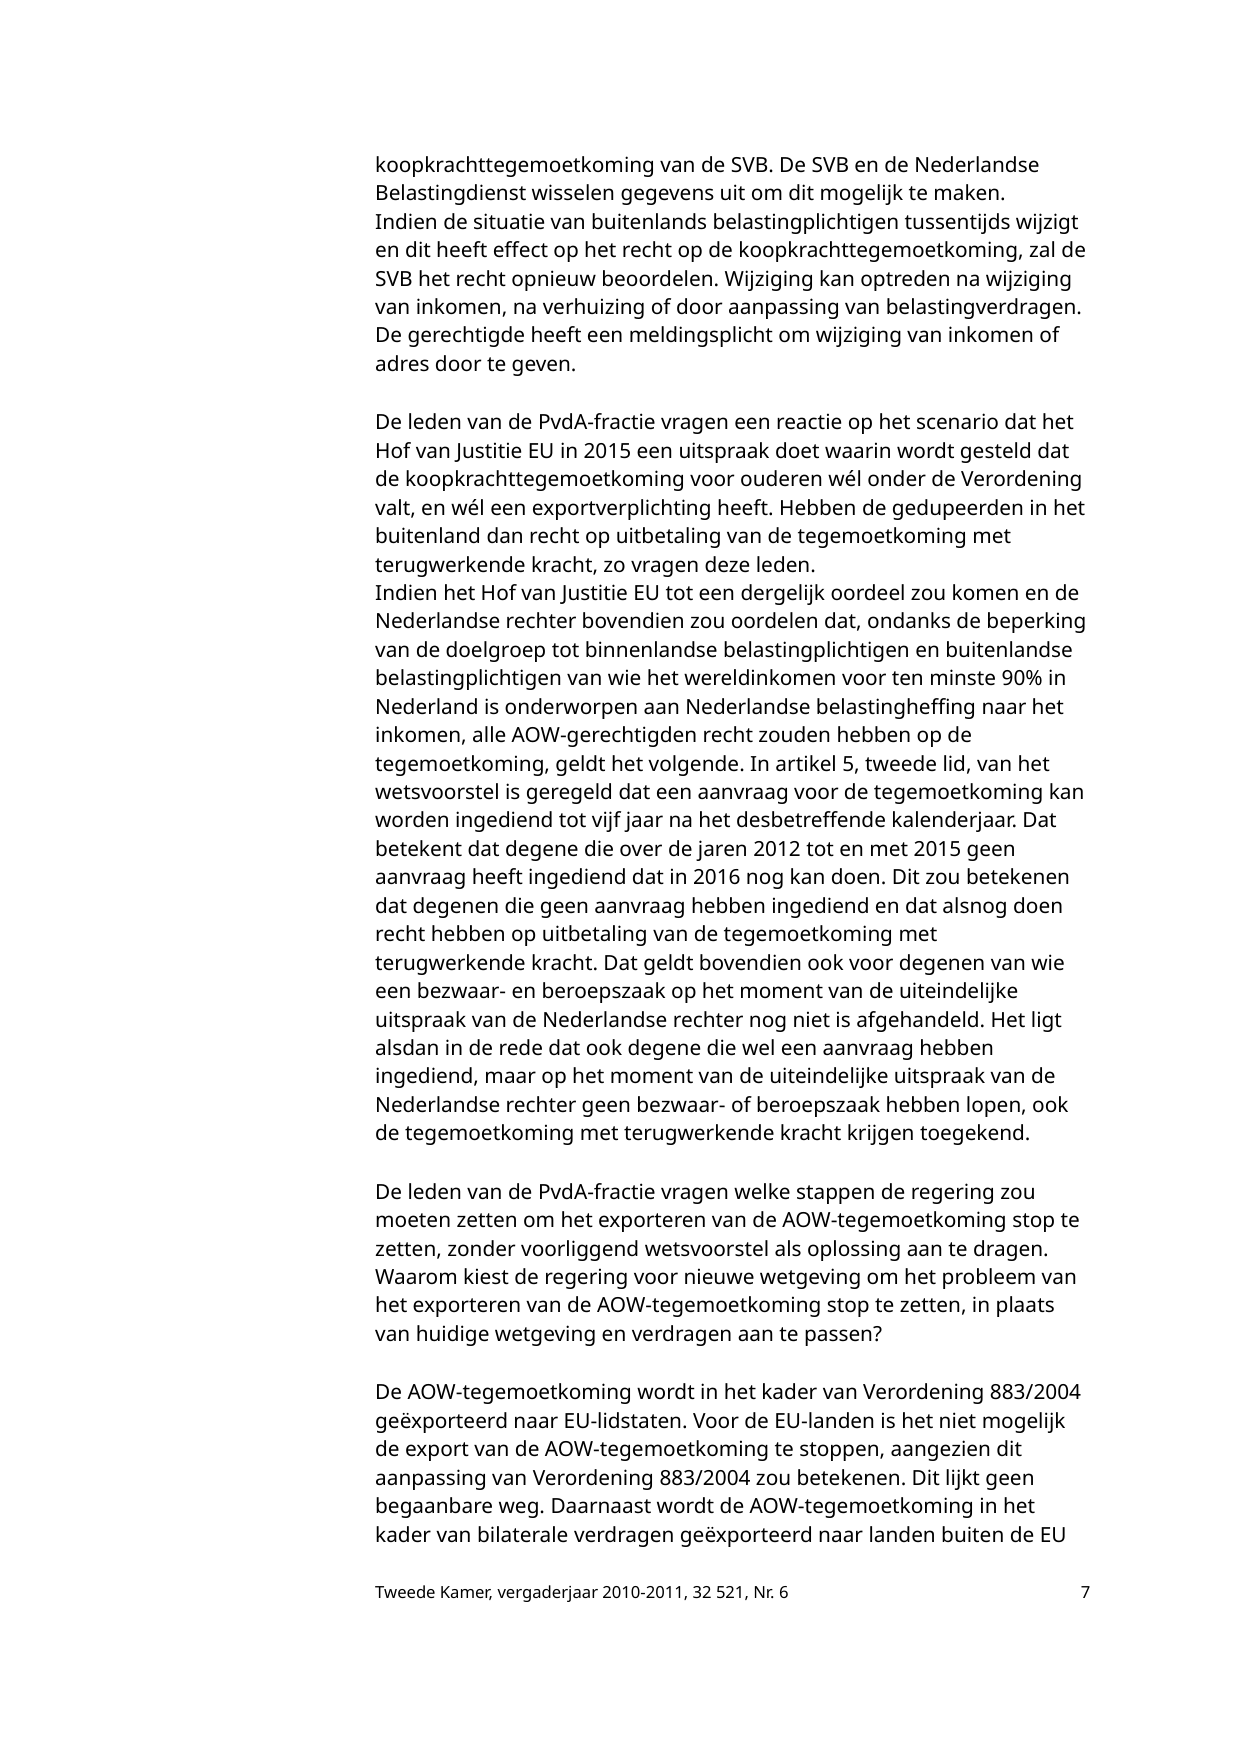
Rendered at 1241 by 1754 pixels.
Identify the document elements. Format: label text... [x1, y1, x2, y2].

text koopkrachttegemoetkoming van de SVB. De SVB en de Nederlandse Belastingdienst wisselen gegevens uit om dit mogelijk te maken. [375, 150, 1090, 207]
text De leden van de PvdA-fractie vragen welke stappen de regering zou moeten zetten om het exporteren van de AOW-tegemoetkoming stop te zetten, zonder voorliggend wetsvoorstel als oplossing aan te dragen. Waarom kiest de regering voor nieuwe wetgeving om het probleem van het exporteren van de AOW-tegemoetkoming stop te zetten, in plaats van huidige wetgeving en verdragen aan te passen? [375, 1177, 1090, 1347]
text De leden van de PvdA-fractie vragen een reactie op het scenario dat het Hof van Justitie EU in 2015 een uitspraak doet waarin wordt gesteld dat de koopkrachttegemoetkoming voor ouderen wél onder de Verordening valt, en wél een exportverplichting heeft. Hebben de gedupeerden in het buitenland dan recht op uitbetaling van de tegemoetkoming met terugwerkende kracht, zo vragen deze leden. [375, 407, 1090, 578]
text Indien de situatie van buitenlands belastingplichtigen tussentijds wijzigt en dit heeft effect op het recht op de koopkrachttegemoetkoming, zal de SVB het recht opnieuw beoordelen. Wijziging kan optreden na wijziging van inkomen, na verhuizing of door aanpassing van belastingverdragen. De gerechtigde heeft een meldingsplicht om wijziging van inkomen of adres door te geven. [375, 207, 1090, 377]
text Indien het Hof van Justitie EU tot een dergelijk oordeel zou komen en de Nederlandse rechter bovendien zou oordelen dat, ondanks de beperking van de doelgroep tot binnenlandse belastingplichtigen en buitenlandse belastingplichtigen van wie het wereldinkomen voor ten minste 90% in Nederland is onderworpen aan Nederlandse belastingheffing naar het inkomen, alle AOW-gerechtigden recht zouden hebben op de tegemoetkoming, geldt het volgende. In artikel 5, tweede lid, van het wetsvoorstel is geregeld dat een aanvraag voor de tegemoetkoming kan worden ingediend tot vijf jaar na het desbetreffende kalenderjaar. Dat betekent dat degene die over de jaren 2012 tot en met 2015 geen aanvraag heeft ingediend dat in 2016 nog kan doen. Dit zou betekenen dat degenen die geen aanvraag hebben ingediend en dat alsnog doen recht hebben op uitbetaling van de tegemoetkoming met terugwerkende kracht. Dat geldt bovendien ook voor degenen van wie een bezwaar- en beroepszaak op het moment van de uiteindelijke uitspraak van de Nederlandse rechter nog niet is afgehandeld. Het ligt alsdan in de rede dat ook degene die wel een aanvraag hebben ingediend, maar op het moment van de uiteindelijke uitspraak van de Nederlandse rechter geen bezwaar- of beroepszaak hebben lopen, ook de tegemoetkoming met terugwerkende kracht krijgen toegekend. [375, 578, 1090, 1147]
text De AOW-tegemoetkoming wordt in het kader van Verordening 883/2004 geëxporteerd naar EU-lidstaten. Voor de EU-landen is het niet mogelijk de export van de AOW-tegemoetkoming te stoppen, aangezien dit aanpassing van Verordening 883/2004 zou betekenen. Dit lijkt geen begaanbare weg. Daarnaast wordt de AOW-tegemoetkoming in het kader van bilaterale verdragen geëxporteerd naar landen buiten de EU [375, 1377, 1090, 1548]
